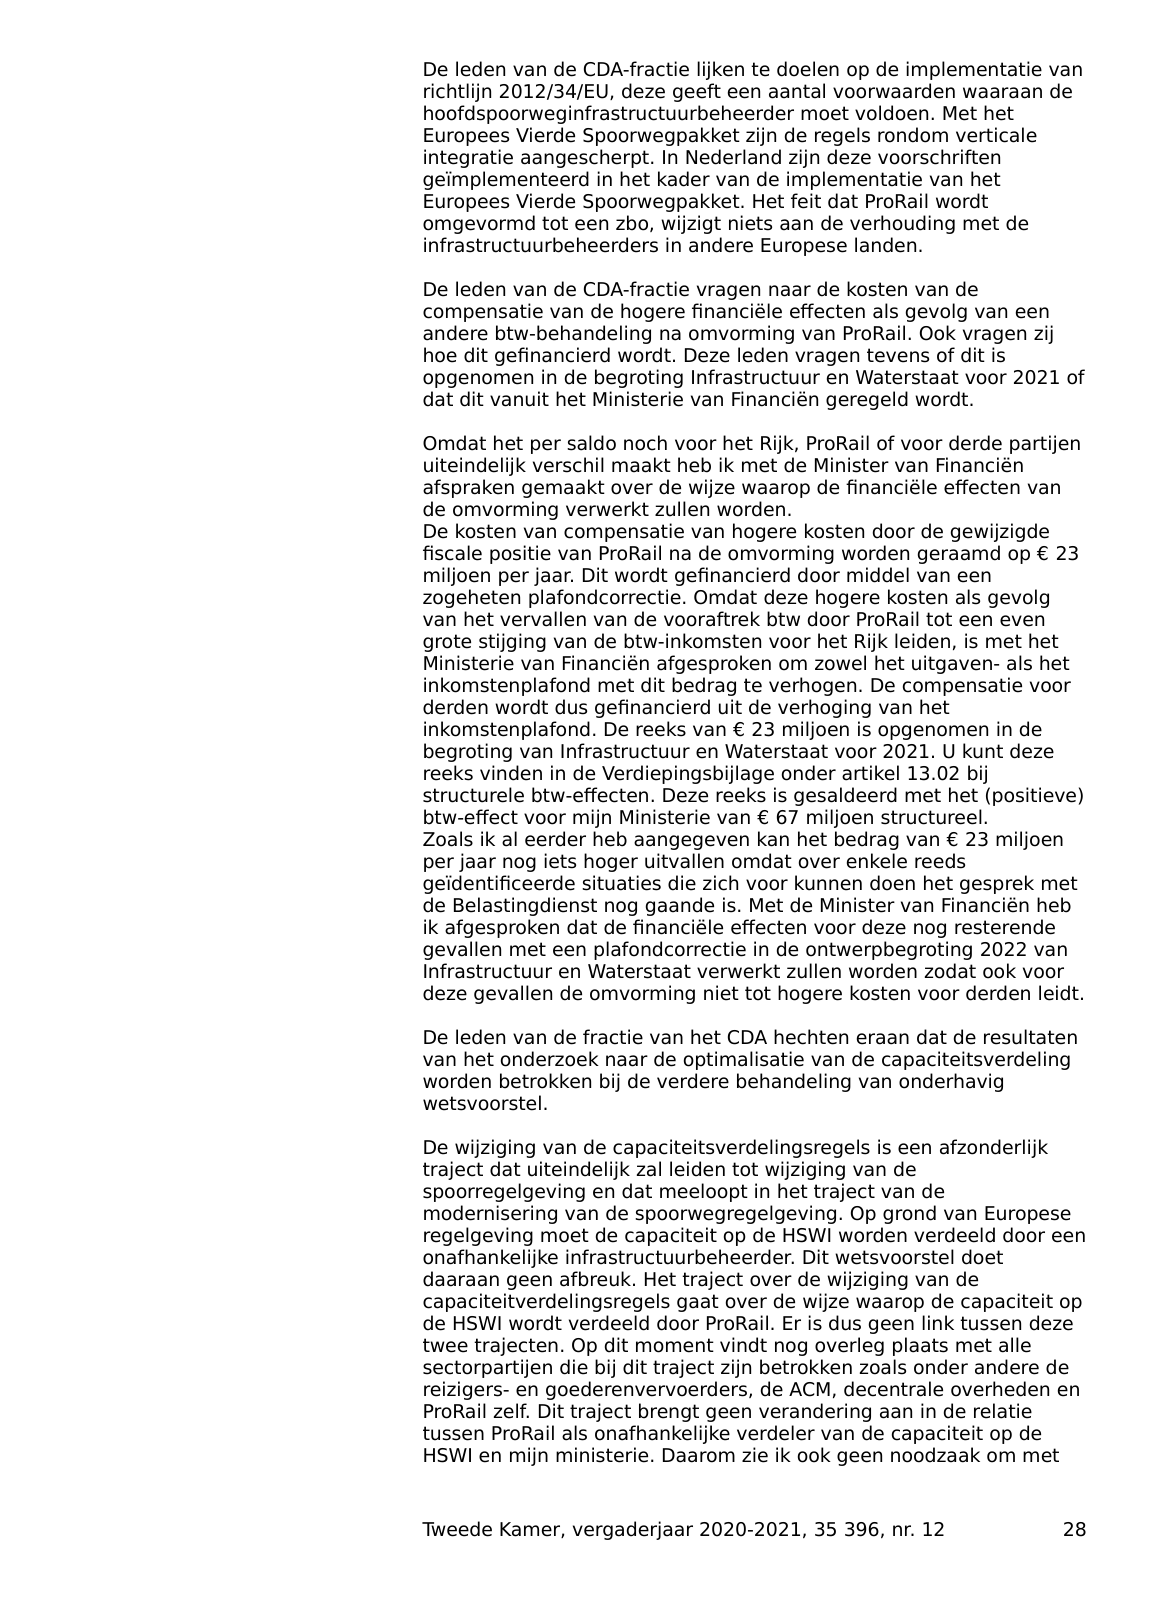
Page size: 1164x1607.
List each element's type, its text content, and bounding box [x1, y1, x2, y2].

text De leden van de fractie van het CDA hechten eraan dat de resultaten van het onderzoek naar de optimalisatie van de capaciteitsverdeling worden betrokken bij de verdere behandeling van onderhavig wetsvoorstel. [422, 1027, 1087, 1115]
text Zoals ik al eerder heb aangegeven kan het bedrag van € 23 miljoen per jaar nog iets hoger uitvallen omdat over enkele reeds geïdentificeerde situaties die zich voor kunnen doen het gesprek met de Belastingdienst nog gaande is. Met de Minister van Financiën heb ik afgesproken dat de financiële effecten voor deze nog resterende gevallen met een plafondcorrectie in de ontwerpbegroting 2022 van Infrastructuur en Waterstaat verwerkt zullen worden zodat ook voor deze gevallen de omvorming niet tot hogere kosten voor derden leidt. [422, 829, 1087, 1004]
text De leden van de CDA-fractie lijken te doelen op de implementatie van richtlijn 2012/34/EU, deze geeft een aantal voorwaarden waaraan de hoofdspoorweginfrastructuurbeheerder moet voldoen. Met het Europees Vierde Spoorwegpakket zijn de regels rondom verticale integratie aangescherpt. In Nederland zijn deze voorschriften geïmplementeerd in het kader van de implementatie van het Europees Vierde Spoorwegpakket. Het feit dat ProRail wordt omgevormd tot een zbo, wijzigt niets aan de verhouding met de infrastructuurbeheerders in andere Europese landen. [422, 59, 1087, 257]
text De kosten van compensatie van hogere kosten door de gewijzigde fiscale positie van ProRail na de omvorming worden geraamd op € 23 miljoen per jaar. Dit wordt gefinancierd door middel van een zogeheten plafondcorrectie. Omdat deze hogere kosten als gevolg van het vervallen van de vooraftrek btw door ProRail tot een even grote stijging van de btw-inkomsten voor het Rijk leiden, is met het Ministerie van Financiën afgesproken om zowel het uitgaven- als het inkomstenplafond met dit bedrag te verhogen. De compensatie voor derden wordt dus gefinancierd uit de verhoging van het inkomstenplafond. De reeks van € 23 miljoen is opgenomen in de begroting van Infrastructuur en Waterstaat voor 2021. U kunt deze reeks vinden in de Verdiepingsbijlage onder artikel 13.02 bij structurele btw-effecten. Deze reeks is gesaldeerd met het (positieve) btw-effect voor mijn Ministerie van € 67 miljoen structureel. [422, 521, 1087, 829]
text De leden van de CDA-fractie vragen naar de kosten van de compensatie van de hogere financiële effecten als gevolg van een andere btw-behandeling na omvorming van ProRail. Ook vragen zij hoe dit gefinancierd wordt. Deze leden vragen tevens of dit is opgenomen in de begroting Infrastructuur en Waterstaat voor 2021 of dat dit vanuit het Ministerie van Financiën geregeld wordt. [422, 279, 1087, 411]
text Omdat het per saldo noch voor het Rijk, ProRail of voor derde partijen uiteindelijk verschil maakt heb ik met de Minister van Financiën afspraken gemaakt over de wijze waarop de financiële effecten van de omvorming verwerkt zullen worden. [422, 433, 1087, 521]
text De wijziging van de capaciteitsverdelingsregels is een afzonderlijk traject dat uiteindelijk zal leiden tot wijziging van de spoorregelgeving en dat meeloopt in het traject van de modernisering van de spoorwegregelgeving. Op grond van Europese regelgeving moet de capaciteit op de HSWI worden verdeeld door een onafhankelijke infrastructuurbeheerder. Dit wetsvoorstel doet daaraan geen afbreuk. Het traject over de wijziging van de capaciteitverdelingsregels gaat over de wijze waarop de capaciteit op de HSWI wordt verdeeld door ProRail. Er is dus geen link tussen deze twee trajecten. Op dit moment vindt nog overleg plaats met alle sectorpartijen die bij dit traject zijn betrokken zoals onder andere de reizigers- en goederenvervoerders, de ACM, decentrale overheden en ProRail zelf. Dit traject brengt geen verandering aan in de relatie tussen ProRail als onafhankelijke verdeler van de capaciteit op de HSWI en mijn ministerie. Daarom zie ik ook geen noodzaak om met [422, 1137, 1087, 1467]
